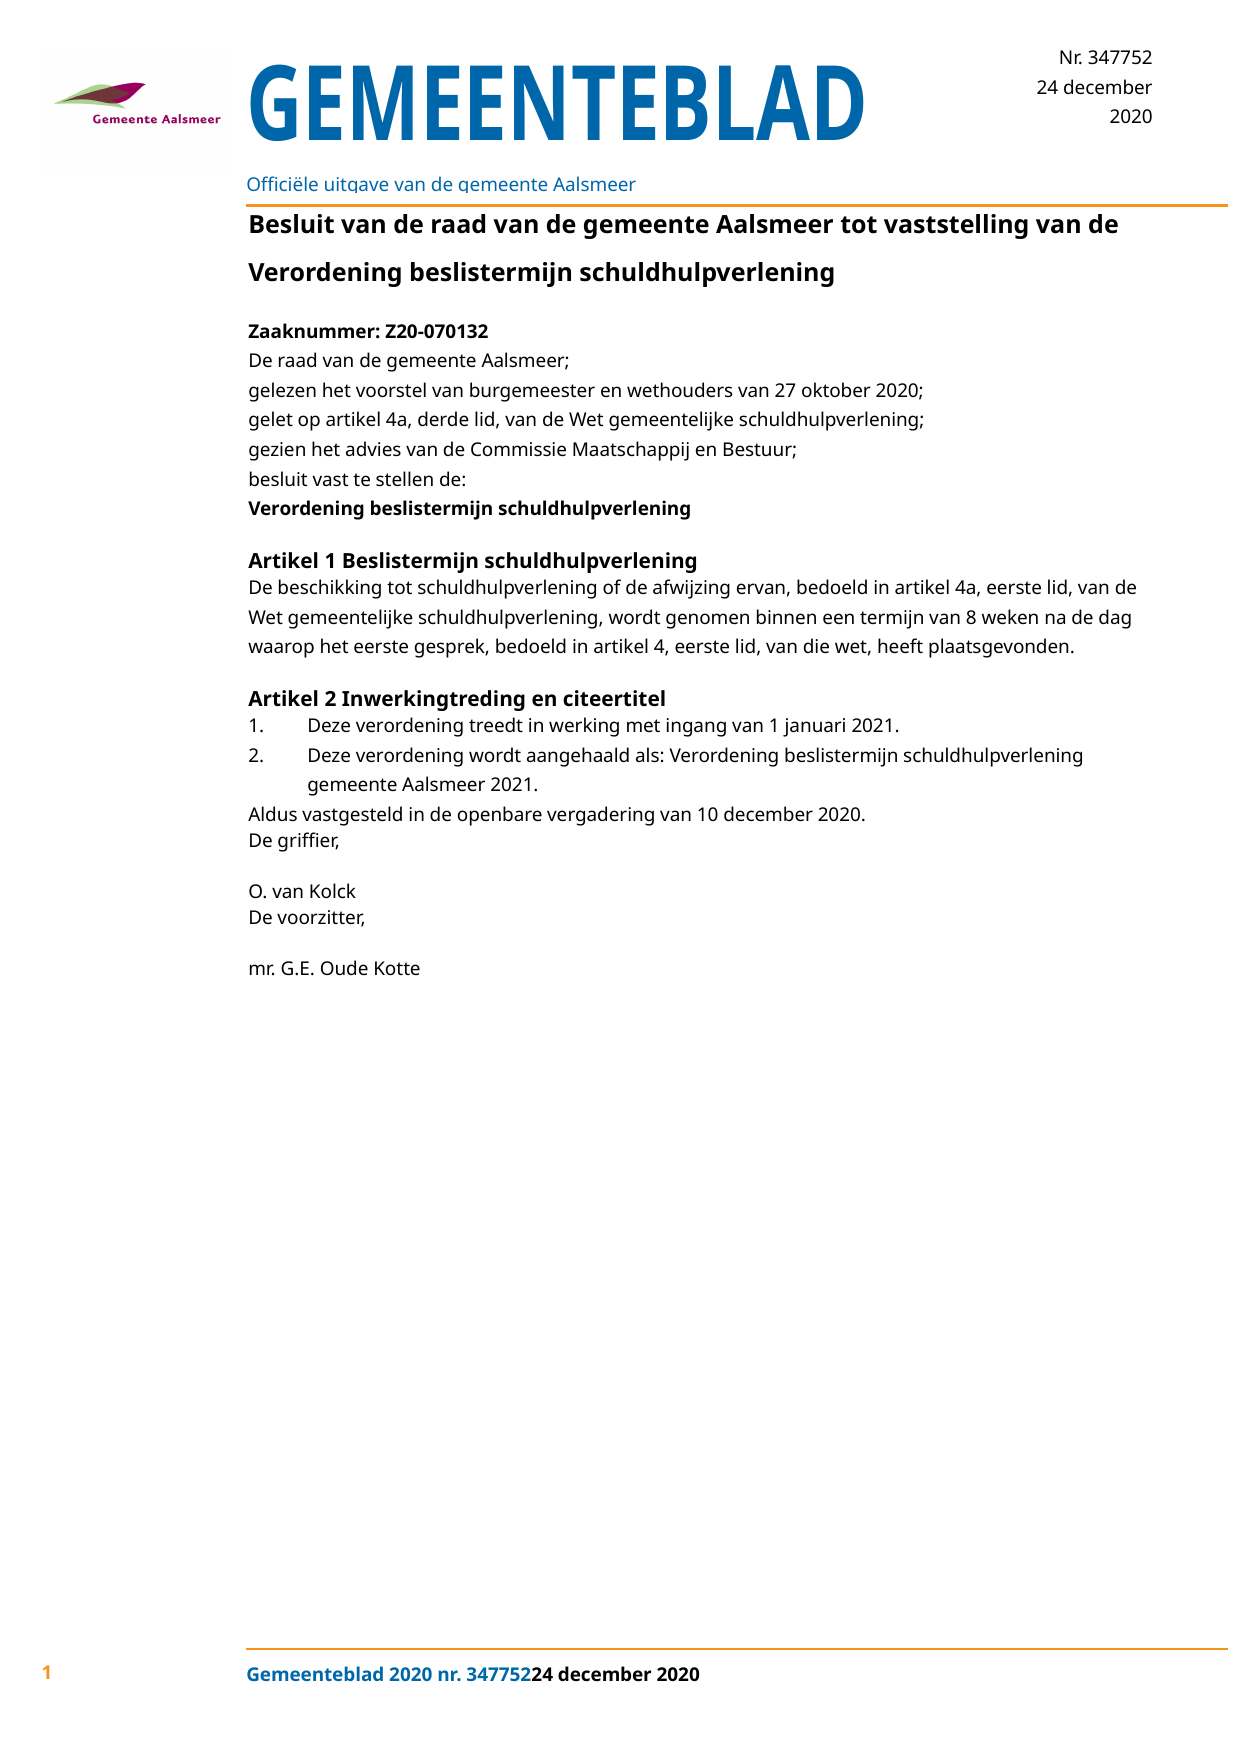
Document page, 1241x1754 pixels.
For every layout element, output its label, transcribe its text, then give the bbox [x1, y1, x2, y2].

text Artikel 2 Inwerkingtreding en citeertitel [248, 684, 1152, 712]
text Zaaknummer: Z20-070132 [248, 318, 1152, 344]
text Artikel 1 Beslistermijn schuldhulpverlening [248, 546, 1152, 574]
text Besluit van de raad van de gemeente Aalsmeer tot vaststelling van de Verordening beslistermijn schuldhulpverlening [248, 207, 1152, 288]
text O. van Kolck [248, 878, 1152, 904]
list Deze verordening treedt in werking met ingang van 1 januari 2021. [248, 712, 1152, 738]
text De griffier, [248, 827, 1152, 852]
text De voorzitter, [248, 904, 1152, 930]
text gezien het advies van de Commissie Maatschappij en Bestuur; [248, 436, 1152, 462]
picture [41, 47, 231, 172]
text Verordening beslistermijn schuldhulpverlening [248, 495, 1152, 521]
text De raad van de gemeente Aalsmeer; [248, 347, 1152, 373]
text Aldus vastgesteld in de openbare vergadering van 10 december 2020. [248, 801, 1152, 827]
list Deze verordening wordt aangehaald als: Verordening beslistermijn schuldhulpverlening gemeente Aalsmeer 2021. [248, 742, 1152, 797]
text mr. G.E. Oude Kotte [248, 955, 1152, 981]
text besluit vast te stellen de: [248, 466, 1152, 492]
text gelezen het voorstel van burgemeester en wethouders van 27 oktober 2020; [248, 377, 1152, 403]
text De beschikking tot schuldhulpverlening of de afwijzing ervan, bedoeld in artikel 4a, eerste lid, van de Wet gemeentelijke schuldhulpverlening, wordt genomen binnen een termijn van 8 weken na de dag waarop het eerste gesprek, bedoeld in artikel 4, eerste lid, van die wet, heeft plaatsgevonden. [248, 574, 1152, 659]
text gelet op artikel 4a, derde lid, van de Wet gemeentelijke schuldhulpverlening; [248, 407, 1152, 432]
